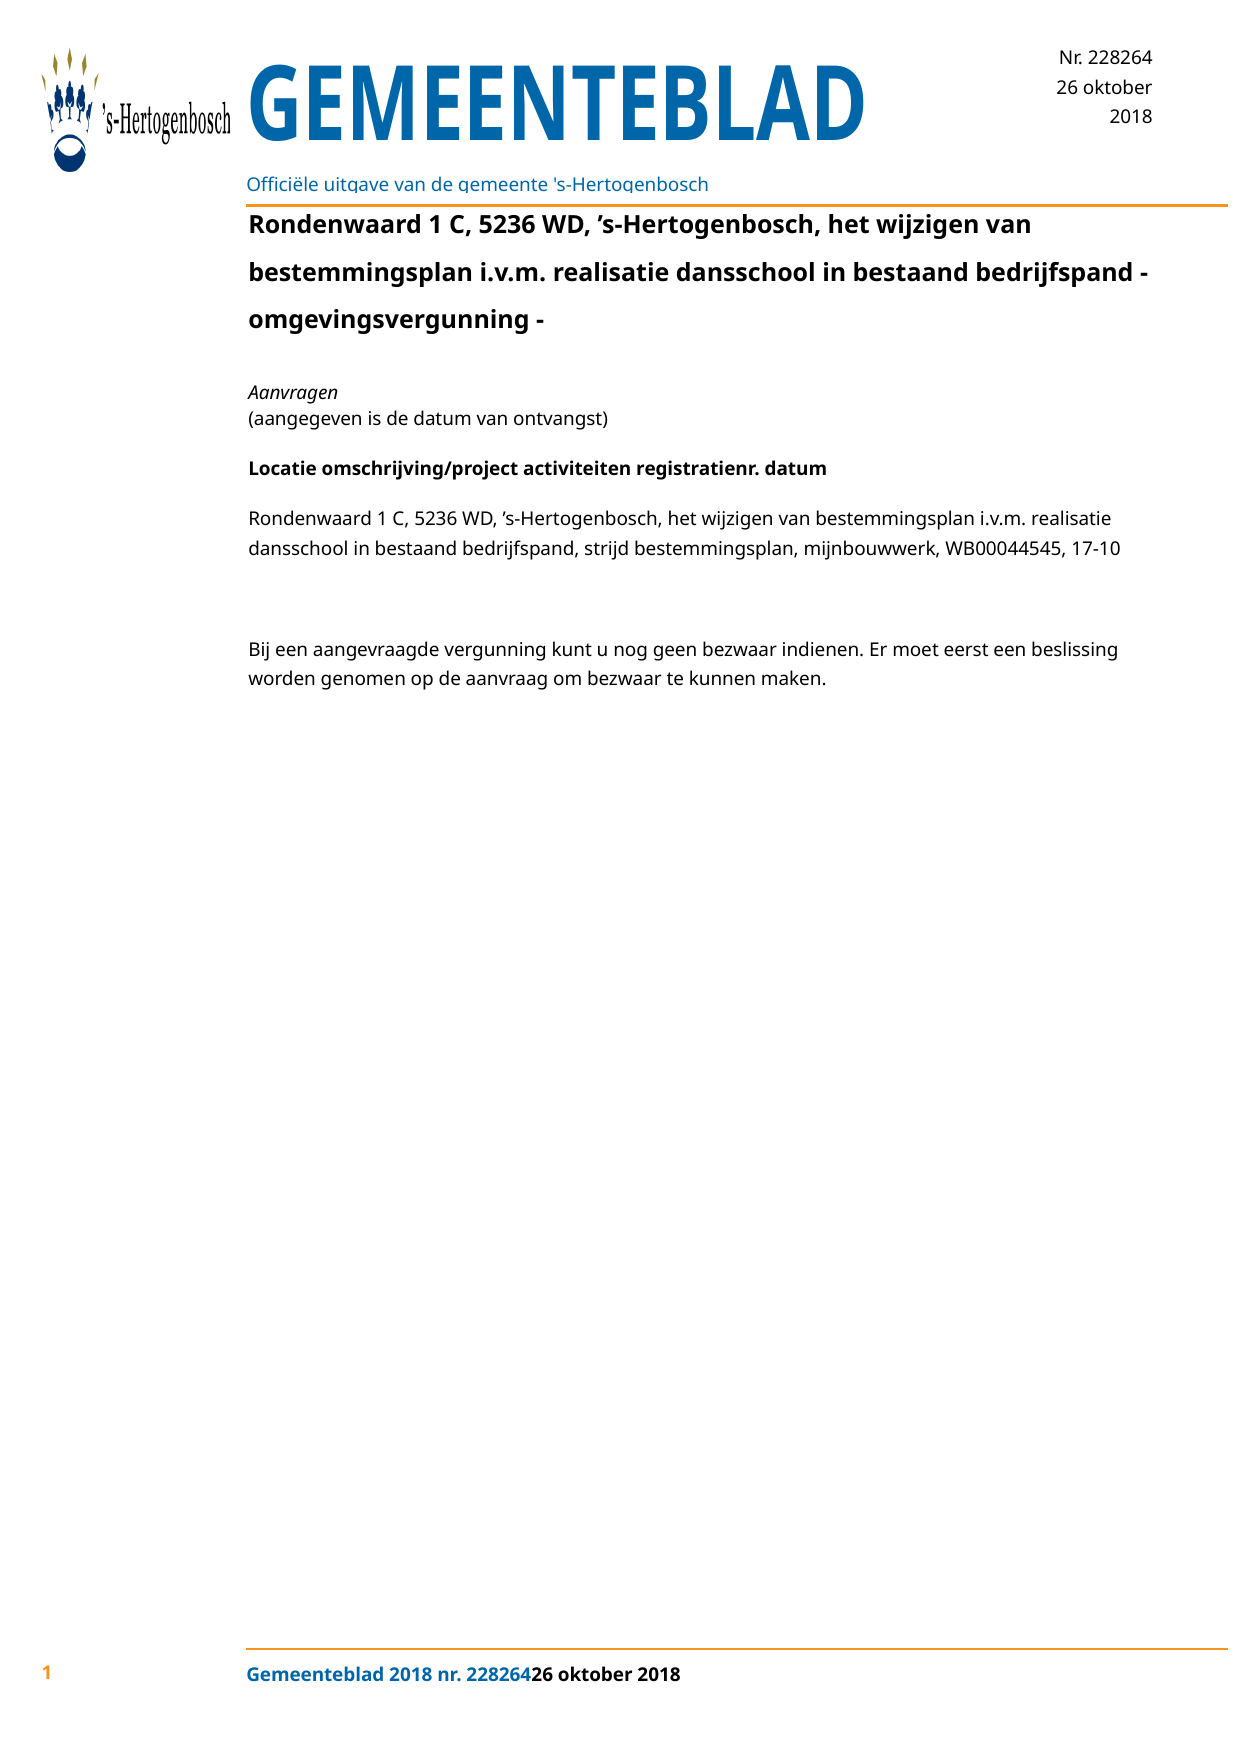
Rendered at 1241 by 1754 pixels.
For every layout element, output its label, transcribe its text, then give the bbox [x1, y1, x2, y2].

picture [41, 47, 231, 172]
text (aangegeven is de datum van ontvangst) [248, 405, 1152, 431]
text Rondenwaard 1 C, 5236 WD, ’s-Hertogenbosch, het wijzigen van bestemmingsplan i.v.m. realisatie dansschool in bestaand bedrijfspand, strijd bestemmingsplan, mijnbouwwerk, WB00044545, 17-10 [248, 506, 1152, 561]
text Bij een aangevraagde vergunning kunt u nog geen bezwaar indienen. Er moet eerst een beslissing worden genomen op de aanvraag om bezwaar te kunnen maken. [248, 636, 1152, 691]
text Locatie omschrijving/project activiteiten registratienr. datum [248, 455, 1152, 481]
text Aanvragen [248, 379, 1152, 405]
text Rondenwaard 1 C, 5236 WD, ’s-Hertogenbosch, het wijzigen van bestemmingsplan i.v.m. realisatie dansschool in bestaand bedrijfspand - omgevingsvergunning - [248, 207, 1152, 336]
